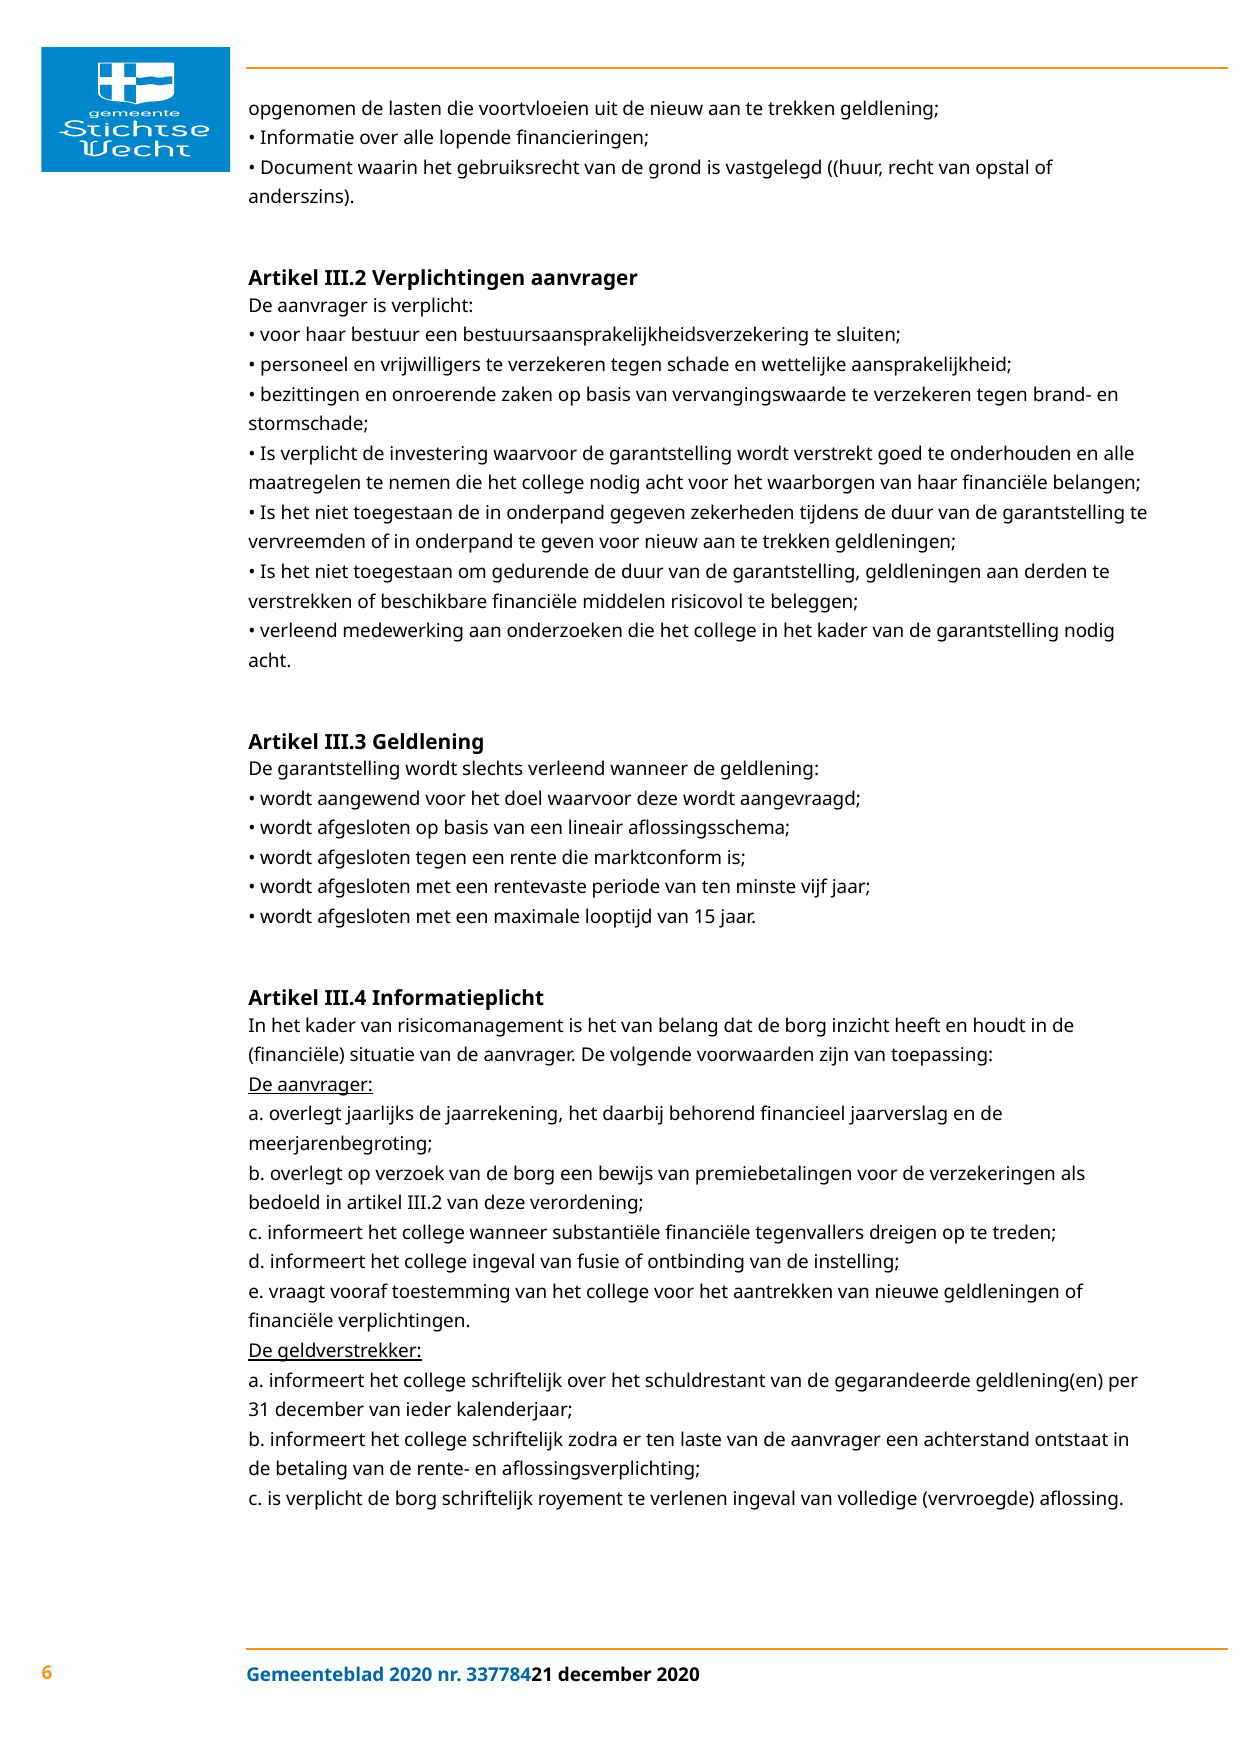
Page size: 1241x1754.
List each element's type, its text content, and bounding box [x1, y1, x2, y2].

text • wordt afgesloten op basis van een lineair aflossingsschema; [248, 814, 1152, 840]
text Artikel III.3 Geldlening [248, 727, 1152, 755]
text • Is het niet toegestaan de in onderpand gegeven zekerheden tijdens de duur van de garantstelling te vervreemden of in onderpand te geven voor nieuw aan te trekken geldleningen; [248, 499, 1152, 554]
text e. vraagt vooraf toestemming van het college voor het aantrekken van nieuwe geldleningen of financiële verplichtingen. [248, 1278, 1152, 1333]
text • Document waarin het gebruiksrecht van de grond is vastgelegd ((huur, recht van opstal of anderszins). [248, 154, 1152, 209]
text Artikel III.2 Verplichtingen aanvrager [248, 263, 1152, 292]
text • Informatie over alle lopende financieringen; [248, 124, 1152, 150]
text • wordt afgesloten tegen een rente die marktconform is; [248, 844, 1152, 870]
text • wordt aangewend voor het doel waarvoor deze wordt aangevraagd; [248, 785, 1152, 811]
text • Is het niet toegestaan om gedurende de duur van de garantstelling, geldleningen aan derden te verstrekken of beschikbare financiële middelen risicovol te beleggen; [248, 558, 1152, 613]
text • wordt afgesloten met een rentevaste periode van ten minste vijf jaar; [248, 874, 1152, 899]
text De garantstelling wordt slechts verleend wanneer de geldlening: [248, 755, 1152, 781]
text Artikel III.4 Informatieplicht [248, 983, 1152, 1012]
text De geldverstrekker: [248, 1337, 1152, 1363]
text De aanvrager is verplicht: [248, 292, 1152, 318]
text • personeel en vrijwilligers te verzekeren tegen schade en wettelijke aansprakelijkheid; [248, 351, 1152, 377]
text • wordt afgesloten met een maximale looptijd van 15 jaar. [248, 903, 1152, 929]
text b. informeert het college schriftelijk zodra er ten laste van de aanvrager een achterstand ontstaat in de betaling van de rente- en aflossingsverplichting; [248, 1426, 1152, 1481]
text b. overlegt op verzoek van de borg een bewijs van premiebetalingen voor de verzekeringen als bedoeld in artikel III.2 van deze verordening; [248, 1160, 1152, 1215]
text • Is verplicht de investering waarvoor de garantstelling wordt verstrekt goed te onderhouden en alle maatregelen te nemen die het college nodig acht voor het waarborgen van haar financiële belangen; [248, 440, 1152, 495]
text opgenomen de lasten die voortvloeien uit de nieuw aan te trekken geldlening; [248, 95, 1152, 121]
picture [99, 63, 135, 101]
text In het kader van risicomanagement is het van belang dat de borg inzicht heeft en houdt in de (financiële) situatie van de aanvrager. De volgende voorwaarden zijn van toepassing: [248, 1012, 1152, 1067]
text • bezittingen en onroerende zaken op basis van vervangingswaarde te verzekeren tegen brand- en stormschade; [248, 381, 1152, 436]
text d. informeert het college ingeval van fusie of ontbinding van de instelling; [248, 1248, 1152, 1274]
text c. informeert het college wanneer substantiële financiële tegenvallers dreigen op te treden; [248, 1219, 1152, 1244]
picture [137, 63, 174, 103]
text • voor haar bestuur een bestuursaansprakelijkheidsverzekering te sluiten; [248, 322, 1152, 347]
text a. informeert het college schriftelijk over het schuldrestant van de gegarandeerde geldlening(en) per 31 december van ieder kalenderjaar; [248, 1367, 1152, 1422]
text De aanvrager: [248, 1071, 1152, 1097]
text c. is verplicht de borg schriftelijk royement te verlenen ingeval van volledige (vervroegde) aflossing. [248, 1485, 1152, 1511]
text a. overlegt jaarlijks de jaarrekening, het daarbij behorend financieel jaarverslag en de meerjarenbegroting; [248, 1101, 1152, 1156]
text • verleend medewerking aan onderzoeken die het college in het kader van de garantstelling nodig acht. [248, 617, 1152, 673]
